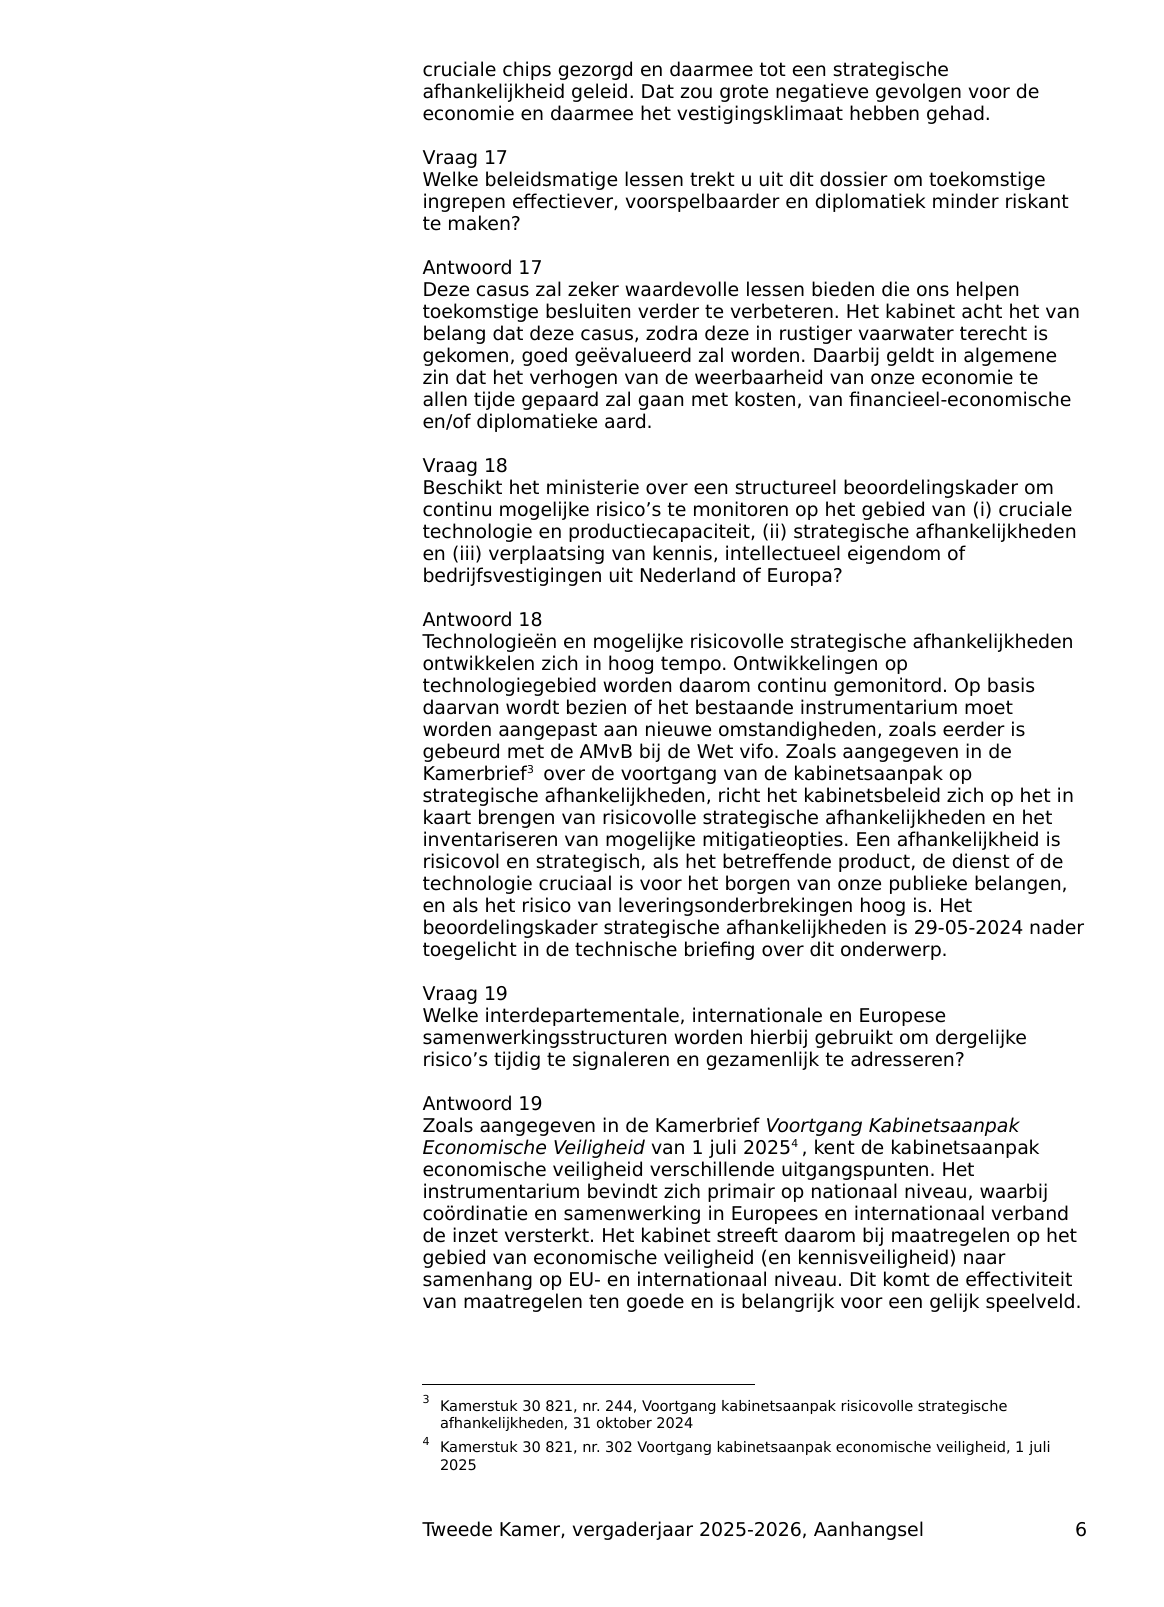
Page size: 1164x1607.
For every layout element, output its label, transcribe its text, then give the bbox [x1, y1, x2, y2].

text Kamerstuk 30 821, nr. 244, Voortgang kabinetsaanpak risicovolle strategische afhankelijkheden, 31 oktober 2024 [422, 1393, 1087, 1432]
text Antwoord 18 [422, 609, 1087, 631]
text Antwoord 19 [422, 1093, 1087, 1115]
text Beschikt het ministerie over een structureel beoordelingskader om continu mogelijke risico’s te monitoren op het gebied van (i) cruciale technologie en productiecapaciteit, (ii) strategische afhankelijkheden en (iii) verplaatsing van kennis, intellectueel eigendom of bedrijfsvestigingen uit Nederland of Europa? [422, 477, 1087, 587]
text Vraag 17 [422, 147, 1087, 169]
text Welke interdepartementale, internationale en Europese samenwerkingsstructuren worden hierbij gebruikt om dergelijke risico’s tijdig te signaleren en gezamenlijk te adresseren? [422, 1005, 1087, 1071]
text Deze casus zal zeker waardevolle lessen bieden die ons helpen toekomstige besluiten verder te verbeteren. Het kabinet acht het van belang dat deze casus, zodra deze in rustiger vaarwater terecht is gekomen, goed geëvalueerd zal worden. Daarbij geldt in algemene zin dat het verhogen van de weerbaarheid van onze economie te allen tijde gepaard zal gaan met kosten, van financieel-economische en/of diplomatieke aard. [422, 279, 1087, 433]
text Zoals aangegeven in de Kamerbrief Voortgang Kabinetsaanpak Economische Veiligheid van 1 juli 2025, kent de kabinetsaanpak economische veiligheid verschillende uitgangspunten. Het instrumentarium bevindt zich primair op nationaal niveau, waarbij coördinatie en samenwerking in Europees en internationaal verband de inzet versterkt. Het kabinet streeft daarom bij maatregelen op het gebied van economische veiligheid (en kennisveiligheid) naar samenhang op EU- en internationaal niveau. Dit komt de effectiviteit van maatregelen ten goede en is belangrijk voor een gelijk speelveld. [422, 1115, 1087, 1313]
text Technologieën en mogelijke risicovolle strategische afhankelijkheden ontwikkelen zich in hoog tempo. Ontwikkelingen op technologiegebied worden daarom continu gemonitord. Op basis daarvan wordt bezien of het bestaande instrumentarium moet worden aangepast aan nieuwe omstandigheden, zoals eerder is gebeurd met de AMvB bij de Wet vifo. Zoals aangegeven in de Kamerbrief over de voortgang van de kabinetsaanpak op strategische afhankelijkheden, richt het kabinetsbeleid zich op het in kaart brengen van risicovolle strategische afhankelijkheden en het inventariseren van mogelijke mitigatieopties. Een afhankelijkheid is risicovol en strategisch, als het betreffende product, de dienst of de technologie cruciaal is voor het borgen van onze publieke belangen, en als het risico van leveringsonderbrekingen hoog is. Het beoordelingskader strategische afhankelijkheden is 29-05-2024 nader toegelicht in de technische briefing over dit onderwerp. [422, 631, 1087, 961]
text Welke beleidsmatige lessen trekt u uit dit dossier om toekomstige ingrepen effectiever, voorspelbaarder en diplomatiek minder riskant te maken? [422, 169, 1087, 235]
text Kamerstuk 30 821, nr. 302 Voortgang kabinetsaanpak economische veiligheid, 1 juli 2025 [422, 1435, 1087, 1474]
text Vraag 19 [422, 983, 1087, 1005]
text cruciale chips gezorgd en daarmee tot een strategische afhankelijkheid geleid. Dat zou grote negatieve gevolgen voor de economie en daarmee het vestigingsklimaat hebben gehad. [422, 59, 1087, 125]
text Vraag 18 [422, 455, 1087, 477]
text Antwoord 17 [422, 257, 1087, 279]
